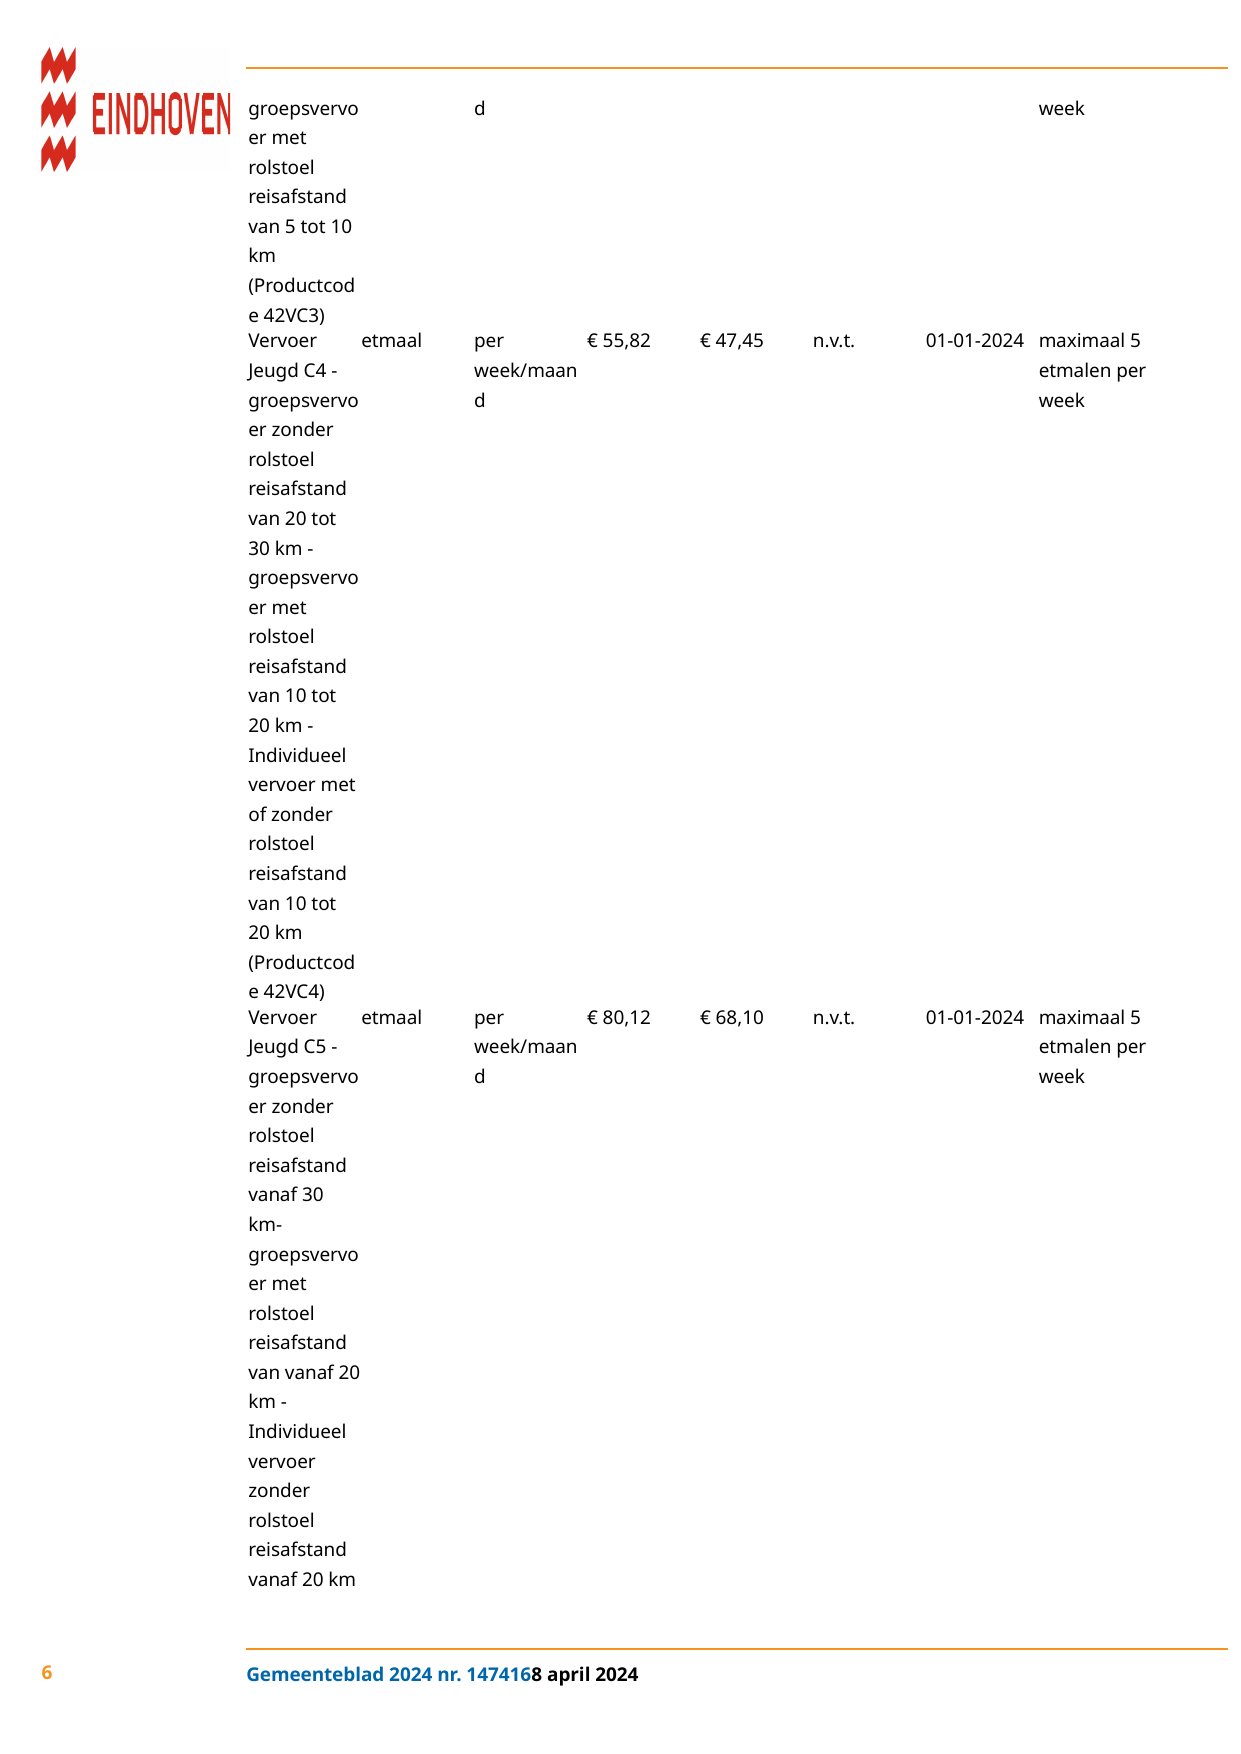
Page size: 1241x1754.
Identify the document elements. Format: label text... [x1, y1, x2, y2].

table_cell per week/maand [474, 1004, 587, 1592]
table_cell € 55,82 [587, 328, 700, 1004]
table_cell 01-01-2024 [926, 328, 1038, 1004]
table_cell [813, 95, 926, 328]
table_cell Vervoer Jeugd C5 - groepsvervoer zonder rolstoel reisafstand vanaf 30 km- groepsvervoer met rolstoel reisafstand van vanaf 20 km - Individueel vervoer zonder rolstoel reisafstand vanaf 20 km [248, 1004, 361, 1592]
table_cell week [1039, 95, 1152, 328]
table_cell Vervoer Jeugd C4 - groepsvervoer zonder rolstoel reisafstand van 20 tot 30 km - groepsvervoer met rolstoel reisafstand van 10 tot 20 km - Individueel vervoer met of zonder rolstoel reisafstand van 10 tot 20 km (Productcode 42VC4) [248, 328, 361, 1004]
table_cell etmaal [361, 1004, 474, 1592]
table_cell d [474, 95, 587, 328]
table_cell € 68,10 [700, 1004, 813, 1592]
table_cell [361, 95, 474, 328]
table_cell 01-01-2024 [926, 1004, 1038, 1592]
table_cell - groepsvervoer met rolstoel reisafstand van 5 tot 10 km (Productcode 42VC3) [248, 95, 361, 328]
table_cell [587, 95, 700, 328]
table_cell etmaal [361, 328, 474, 1004]
table_cell [926, 95, 1038, 328]
table_cell € 80,12 [587, 1004, 700, 1592]
picture [41, 47, 231, 172]
table_cell per week/maand [474, 328, 587, 1004]
table_cell [700, 95, 813, 328]
table_cell maximaal 5 etmalen per week [1039, 1004, 1152, 1592]
table_cell maximaal 5 etmalen per week [1039, 328, 1152, 1004]
table_cell € 47,45 [700, 328, 813, 1004]
table_cell n.v.t. [813, 1004, 926, 1592]
table_cell n.v.t. [813, 328, 926, 1004]
